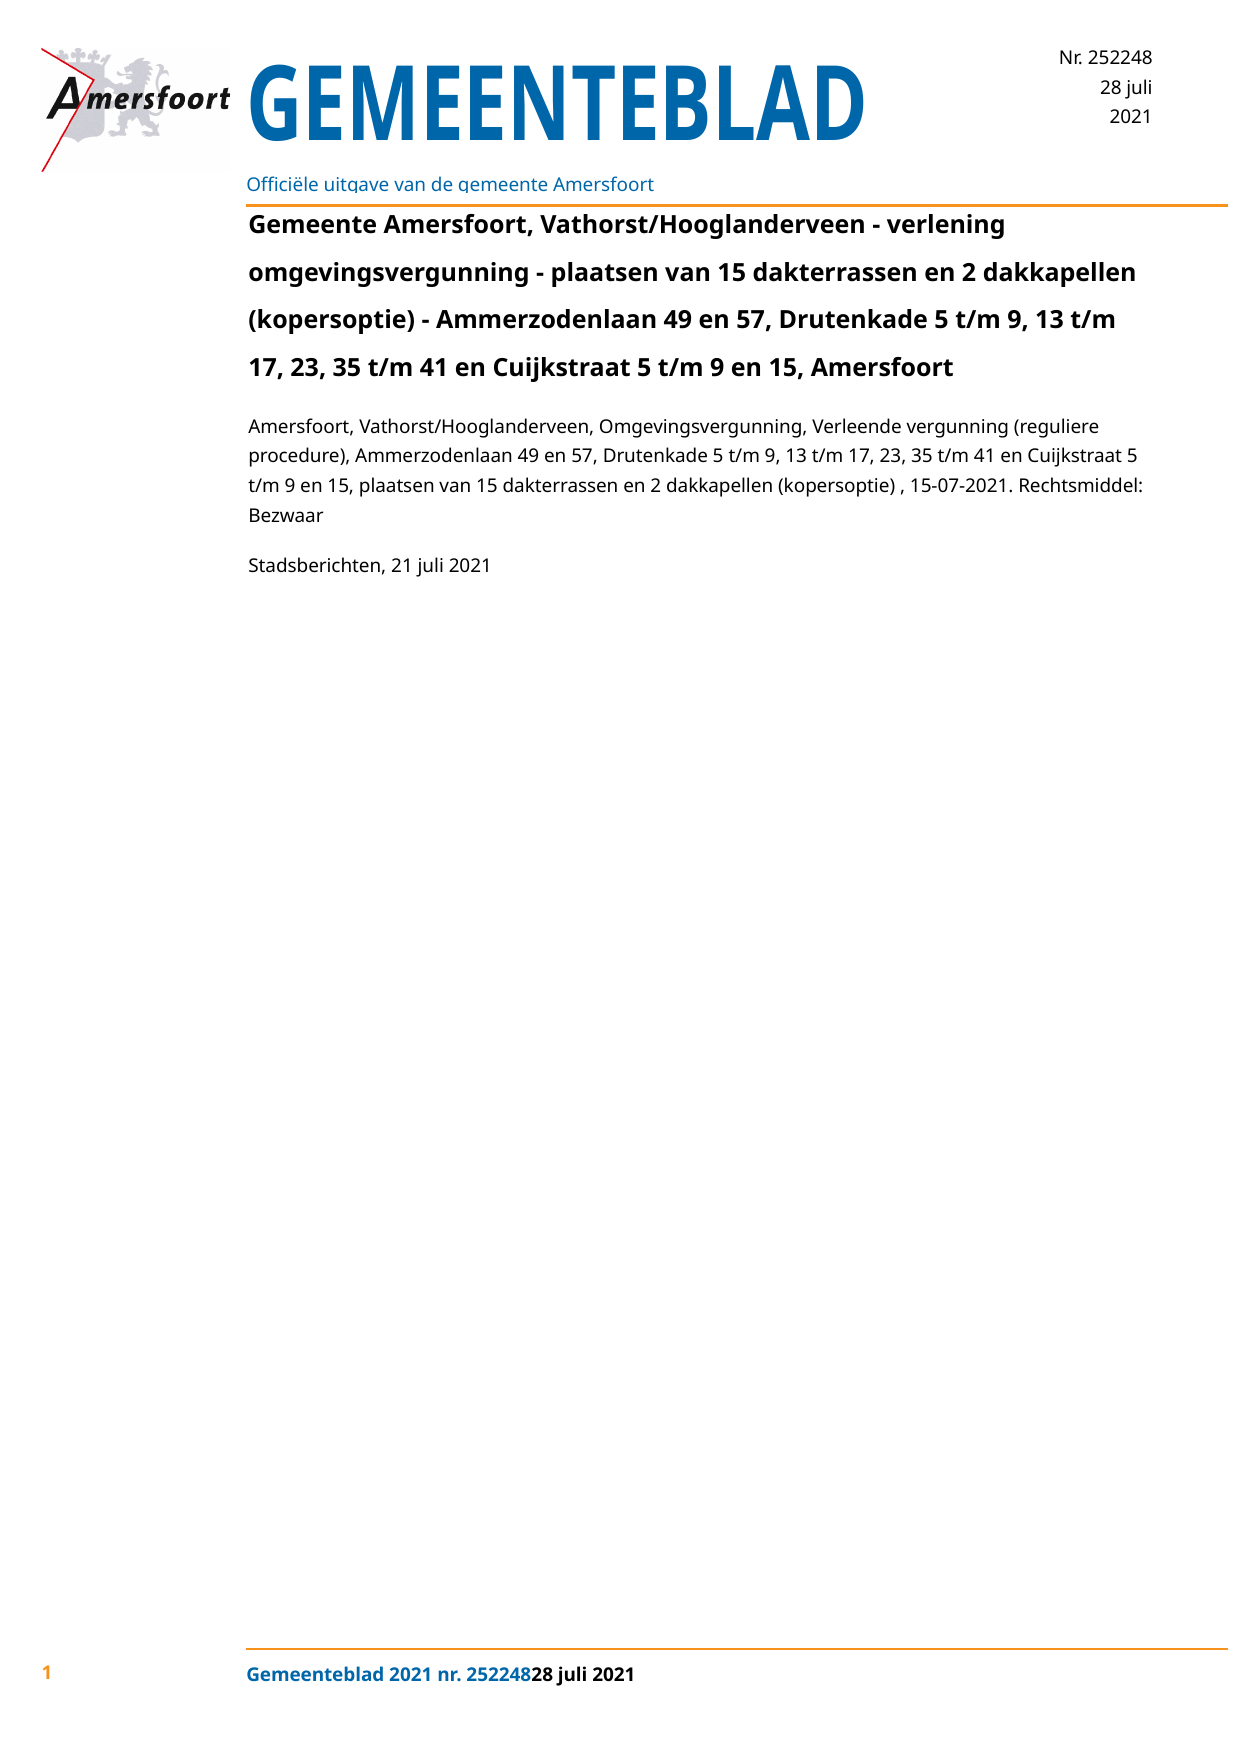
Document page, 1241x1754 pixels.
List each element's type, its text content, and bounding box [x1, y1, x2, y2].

text Stadsberichten, 21 juli 2021 [248, 552, 1152, 578]
picture [41, 47, 231, 172]
text Amersfoort, Vathorst/Hooglanderveen, Omgevingsvergunning, Verleende vergunning (reguliere procedure), Ammerzodenlaan 49 en 57, Drutenkade 5 t/m 9, 13 t/m 17, 23, 35 t/m 41 en Cuijkstraat 5 t/m 9 en 15, plaatsen van 15 dakterrassen en 2 dakkapellen (kopersoptie) , 15-07-2021. Rechtsmiddel: Bezwaar [248, 413, 1152, 528]
text Gemeente Amersfoort, Vathorst/Hooglanderveen - verlening omgevingsvergunning - plaatsen van 15 dakterrassen en 2 dakkapellen (kopersoptie) - Ammerzodenlaan 49 en 57, Drutenkade 5 t/m 9, 13 t/m 17, 23, 35 t/m 41 en Cuijkstraat 5 t/m 9 en 15, Amersfoort [248, 207, 1152, 384]
